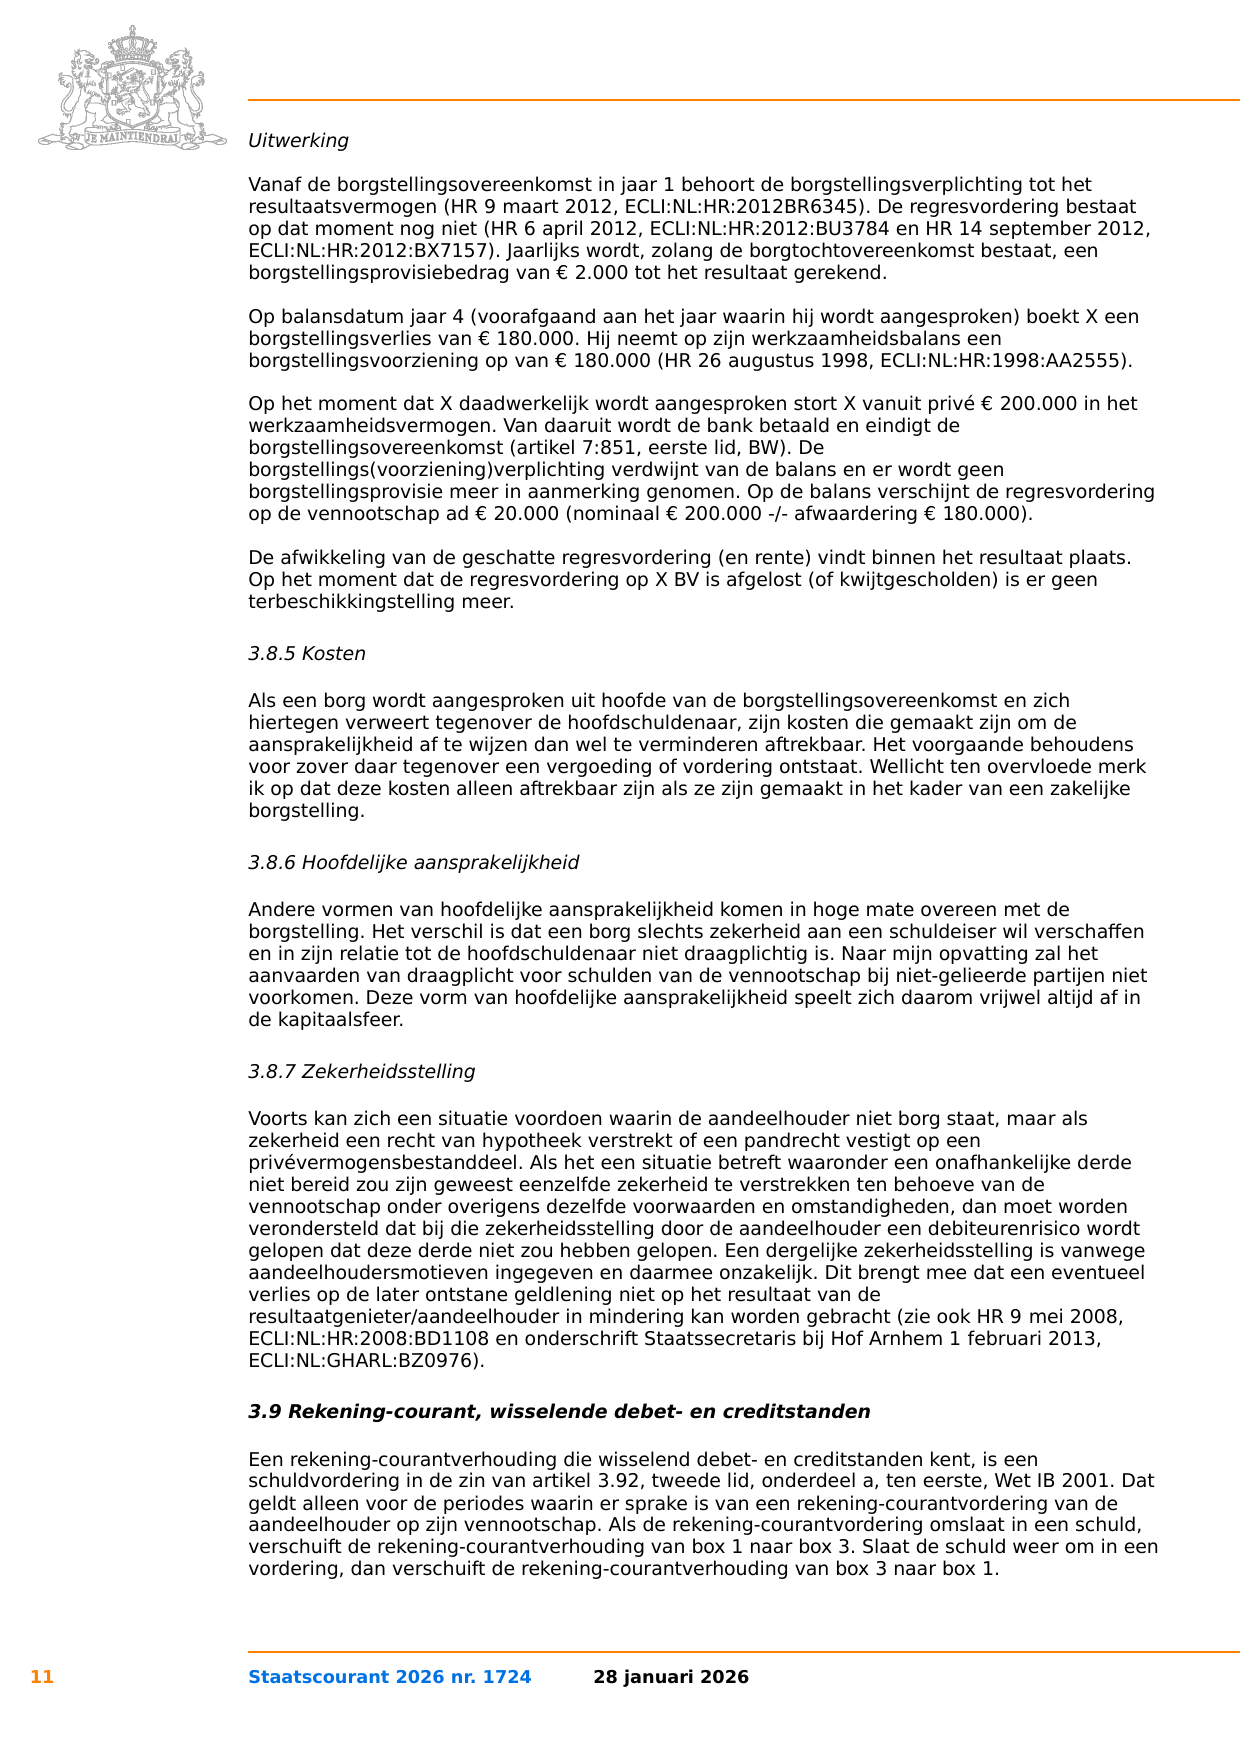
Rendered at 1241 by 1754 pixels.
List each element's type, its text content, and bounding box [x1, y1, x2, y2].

subtitle 3.8.6 Hoofdelijke aansprakelijkheid [248, 852, 1163, 874]
text De afwikkeling van de geschatte regresvordering (en rente) vindt binnen het resultaat plaats. Op het moment dat de regresvordering op X BV is afgelost (of kwijtgescholden) is er geen terbeschikkingstelling meer. [248, 547, 1163, 613]
text Vanaf de borgstellingsovereenkomst in jaar 1 behoort de borgstellingsverplichting tot het resultaatsvermogen (HR 9 maart 2012, ECLI:NL:HR:2012BR6345). De regresvordering bestaat op dat moment nog niet (HR 6 april 2012, ECLI:NL:HR:2012:BU3784 en HR 14 september 2012, ECLI:NL:HR:2012:BX7157). Jaarlijks wordt, zolang de borgtochtovereenkomst bestaat, een borgstellingsprovisiebedrag van € 2.000 tot het resultaat gerekend. [248, 174, 1163, 284]
text Voorts kan zich een situatie voordoen waarin de aandeelhouder niet borg staat, maar als zekerheid een recht van hypotheek verstrekt of een pandrecht vestigt op een privévermogensbestanddeel. Als het een situatie betreft waaronder een onafhankelijke derde niet bereid zou zijn geweest eenzelfde zekerheid te verstrekken ten behoeve van de vennootschap onder overigens dezelfde voorwaarden en omstandigheden, dan moet worden verondersteld dat bij die zekerheidsstelling door de aandeelhouder een debiteurenrisico wordt gelopen dat deze derde niet zou hebben gelopen. Een dergelijke zekerheidsstelling is vanwege aandeelhoudersmotieven ingegeven en daarmee onzakelijk. Dit brengt mee dat een eventueel verlies op de later ontstane geldlening niet op het resultaat van de resultaatgenieter/aandeelhouder in mindering kan worden gebracht (zie ook HR 9 mei 2008, ECLI:NL:HR:2008:BD1108 en onderschrift Staatssecretaris bij Hof Arnhem 1 februari 2013, ECLI:NL:GHARL:BZ0976). [248, 1108, 1163, 1371]
text Op het moment dat X daadwerkelijk wordt aangesproken stort X vanuit privé € 200.000 in het werkzaamheidsvermogen. Van daaruit wordt de bank betaald en eindigt de borgstellingsovereenkomst (artikel 7:851, eerste lid, BW). De borgstellings(voorziening)verplichting verdwijnt van de balans en er wordt geen borgstellingsprovisie meer in aanmerking genomen. Op de balans verschijnt de regresvordering op de vennootschap ad € 20.000 (nominaal € 200.000 -/- afwaardering € 180.000). [248, 393, 1163, 525]
picture [38, 25, 227, 150]
subtitle 3.8.7 Zekerheidsstelling [248, 1061, 1163, 1083]
text Een rekening-courantverhouding die wisselend debet- en creditstanden kent, is een schuldvordering in de zin van artikel 3.92, tweede lid, onderdeel a, ten eerste, Wet IB 2001. Dat geldt alleen voor de periodes waarin er sprake is van een rekening-courantvordering van de aandeelhouder op zijn vennootschap. Als de rekening-courantvordering omslaat in een schuld, verschuift de rekening-courantverhouding van box 1 naar box 3. Slaat de schuld weer om in een vordering, dan verschuift de rekening-courantverhouding van box 3 naar box 1. [248, 1448, 1163, 1580]
text Andere vormen van hoofdelijke aansprakelijkheid komen in hoge mate overeen met de borgstelling. Het verschil is dat een borg slechts zekerheid aan een schuldeiser wil verschaffen en in zijn relatie tot de hoofdschuldenaar niet draagplichtig is. Naar mijn opvatting zal het aanvaarden van draagplicht voor schulden van de vennootschap bij niet-gelieerde partijen niet voorkomen. Deze vorm van hoofdelijke aansprakelijkheid speelt zich daarom vrijwel altijd af in de kapitaalsfeer. [248, 899, 1163, 1031]
subtitle 3.8.5 Kosten [248, 643, 1163, 665]
subtitle Uitwerking [248, 130, 1163, 152]
text Als een borg wordt aangesproken uit hoofde van de borgstellingsovereenkomst en zich hiertegen verweert tegenover de hoofdschuldenaar, zijn kosten die gemaakt zijn om de aansprakelijkheid af te wijzen dan wel te verminderen aftrekbaar. Het voorgaande behoudens voor zover daar tegenover een vergoeding of vordering ontstaat. Wellicht ten overvloede merk ik op dat deze kosten alleen aftrekbaar zijn als ze zijn gemaakt in het kader van een zakelijke borgstelling. [248, 690, 1163, 822]
subtitle 3.9 Rekening-courant, wisselende debet- en creditstanden [248, 1401, 1163, 1423]
text Op balansdatum jaar 4 (voorafgaand aan het jaar waarin hij wordt aangesproken) boekt X een borgstellingsverlies van € 180.000. Hij neemt op zijn werkzaamheidsbalans een borgstellingsvoorziening op van € 180.000 (HR 26 augustus 1998, ECLI:NL:HR:1998:AA2555). [248, 306, 1163, 371]
